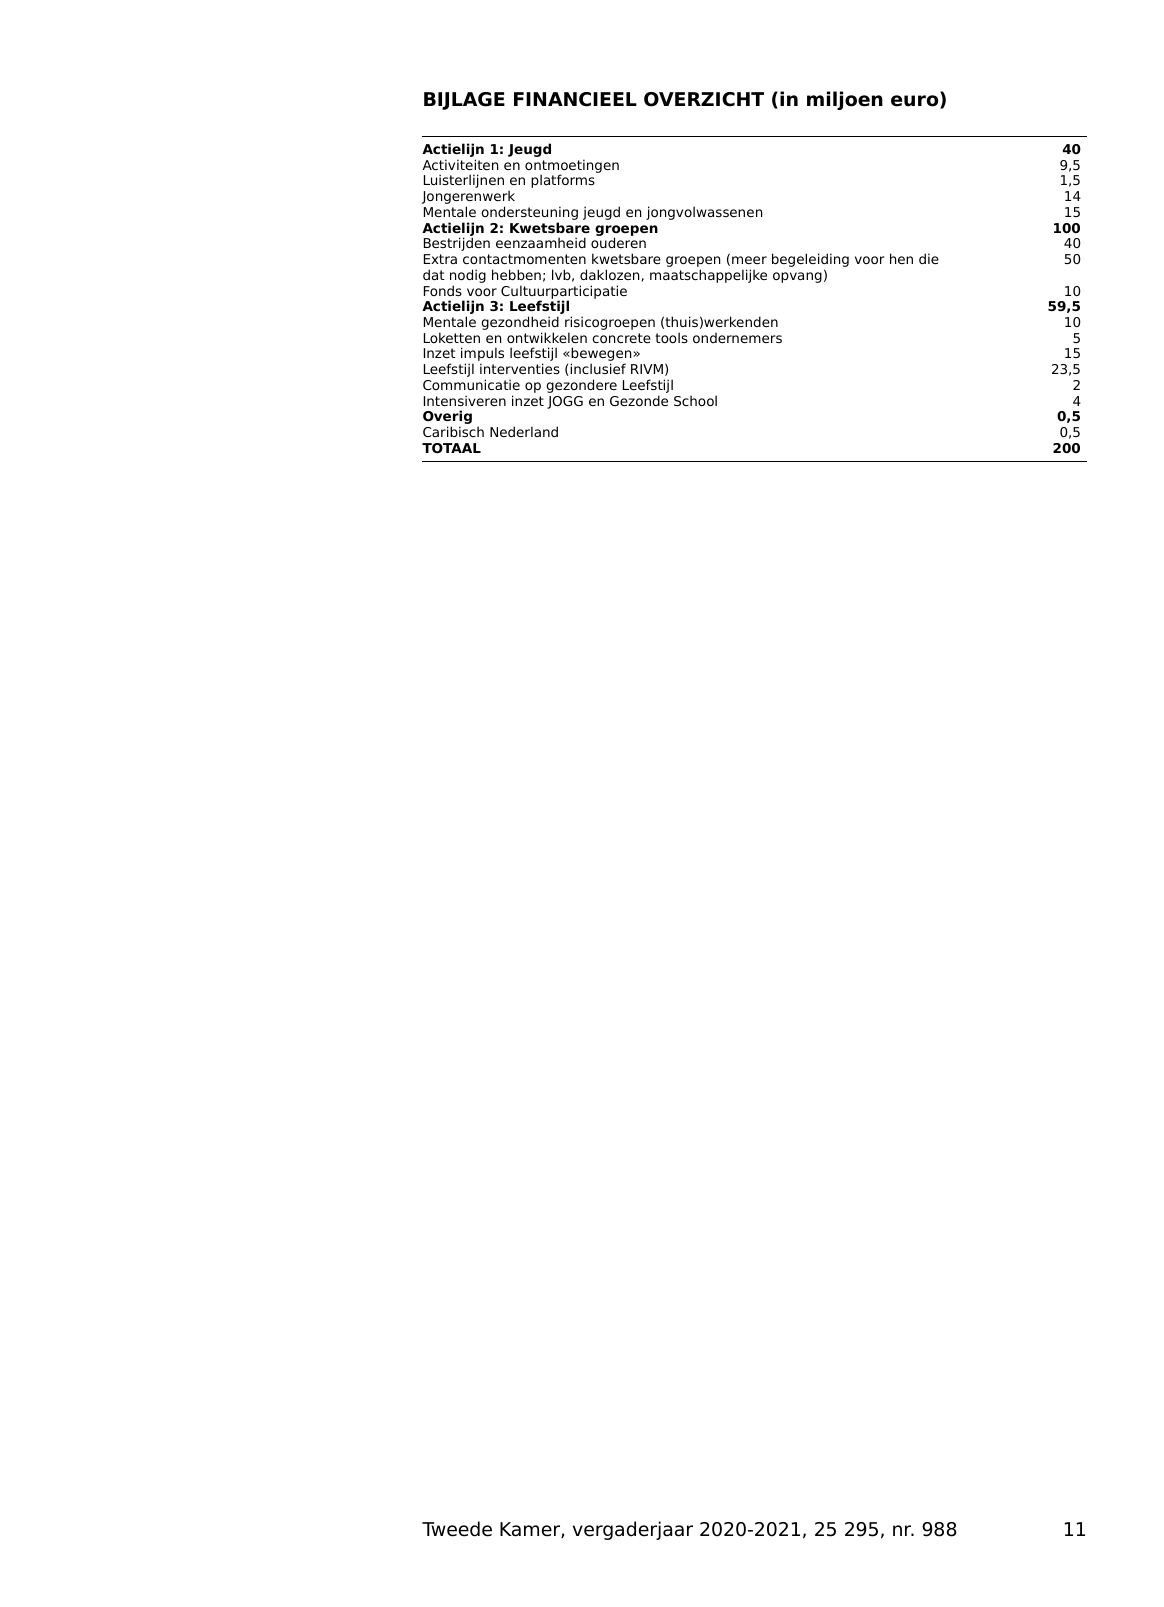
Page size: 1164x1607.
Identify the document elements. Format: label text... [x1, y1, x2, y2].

table_header Actielijn 1: Jeugd [422, 137, 954, 157]
table_cell Intensiveren inzet JOGG en Gezonde School [422, 394, 954, 409]
table_cell Mentale gezondheid risicogroepen (thuis)werkenden [422, 315, 954, 331]
table_cell 0,5 [954, 425, 1087, 441]
table_cell 15 [954, 346, 1087, 362]
table_header 40 [954, 137, 1087, 157]
table_cell Mentale ondersteuning jeugd en jongvolwassenen [422, 205, 954, 220]
table_cell 0,5 [954, 409, 1087, 425]
table_cell 23,5 [954, 362, 1087, 378]
table_cell Actielijn 3: Leefstijl [422, 299, 954, 315]
table_cell 10 [954, 315, 1087, 331]
table_cell Loketten en ontwikkelen concrete tools ondernemers [422, 331, 954, 346]
subtitle BIJLAGE FINANCIEEL OVERZICHT (in miljoen euro) [77, 89, 1087, 111]
table_cell 15 [954, 205, 1087, 220]
table_cell 50 [954, 252, 1087, 283]
table_cell 9,5 [954, 158, 1087, 173]
table_cell 5 [954, 331, 1087, 346]
table_cell 10 [954, 283, 1087, 299]
table_cell Activiteiten en ontmoetingen [422, 158, 954, 173]
table_cell 14 [954, 189, 1087, 205]
table_cell 200 [954, 441, 1087, 461]
table_cell 59,5 [954, 299, 1087, 315]
table_cell Communicatie op gezondere Leefstijl [422, 378, 954, 393]
table_cell Actielijn 2: Kwetsbare groepen [422, 220, 954, 236]
table_cell 4 [954, 394, 1087, 409]
table_cell Extra contactmomenten kwetsbare groepen (meer begeleiding voor hen die dat nodig hebben; lvb, daklozen, maatschappelijke opvang) [422, 252, 954, 283]
table_cell Luisterlijnen en platforms [422, 173, 954, 189]
table_cell Inzet impuls leefstijl «bewegen» [422, 346, 954, 362]
table_cell Overig [422, 409, 954, 425]
table_cell Fonds voor Cultuurparticipatie [422, 283, 954, 299]
table_cell Caribisch Nederland [422, 425, 954, 441]
table_cell 100 [954, 220, 1087, 236]
table_cell 40 [954, 236, 1087, 252]
table_cell Leefstijl interventies (inclusief RIVM) [422, 362, 954, 378]
table_cell TOTAAL [422, 441, 954, 461]
table_cell 2 [954, 378, 1087, 393]
table_cell Bestrijden eenzaamheid ouderen [422, 236, 954, 252]
table_cell 1,5 [954, 173, 1087, 189]
table_cell Jongerenwerk [422, 189, 954, 205]
